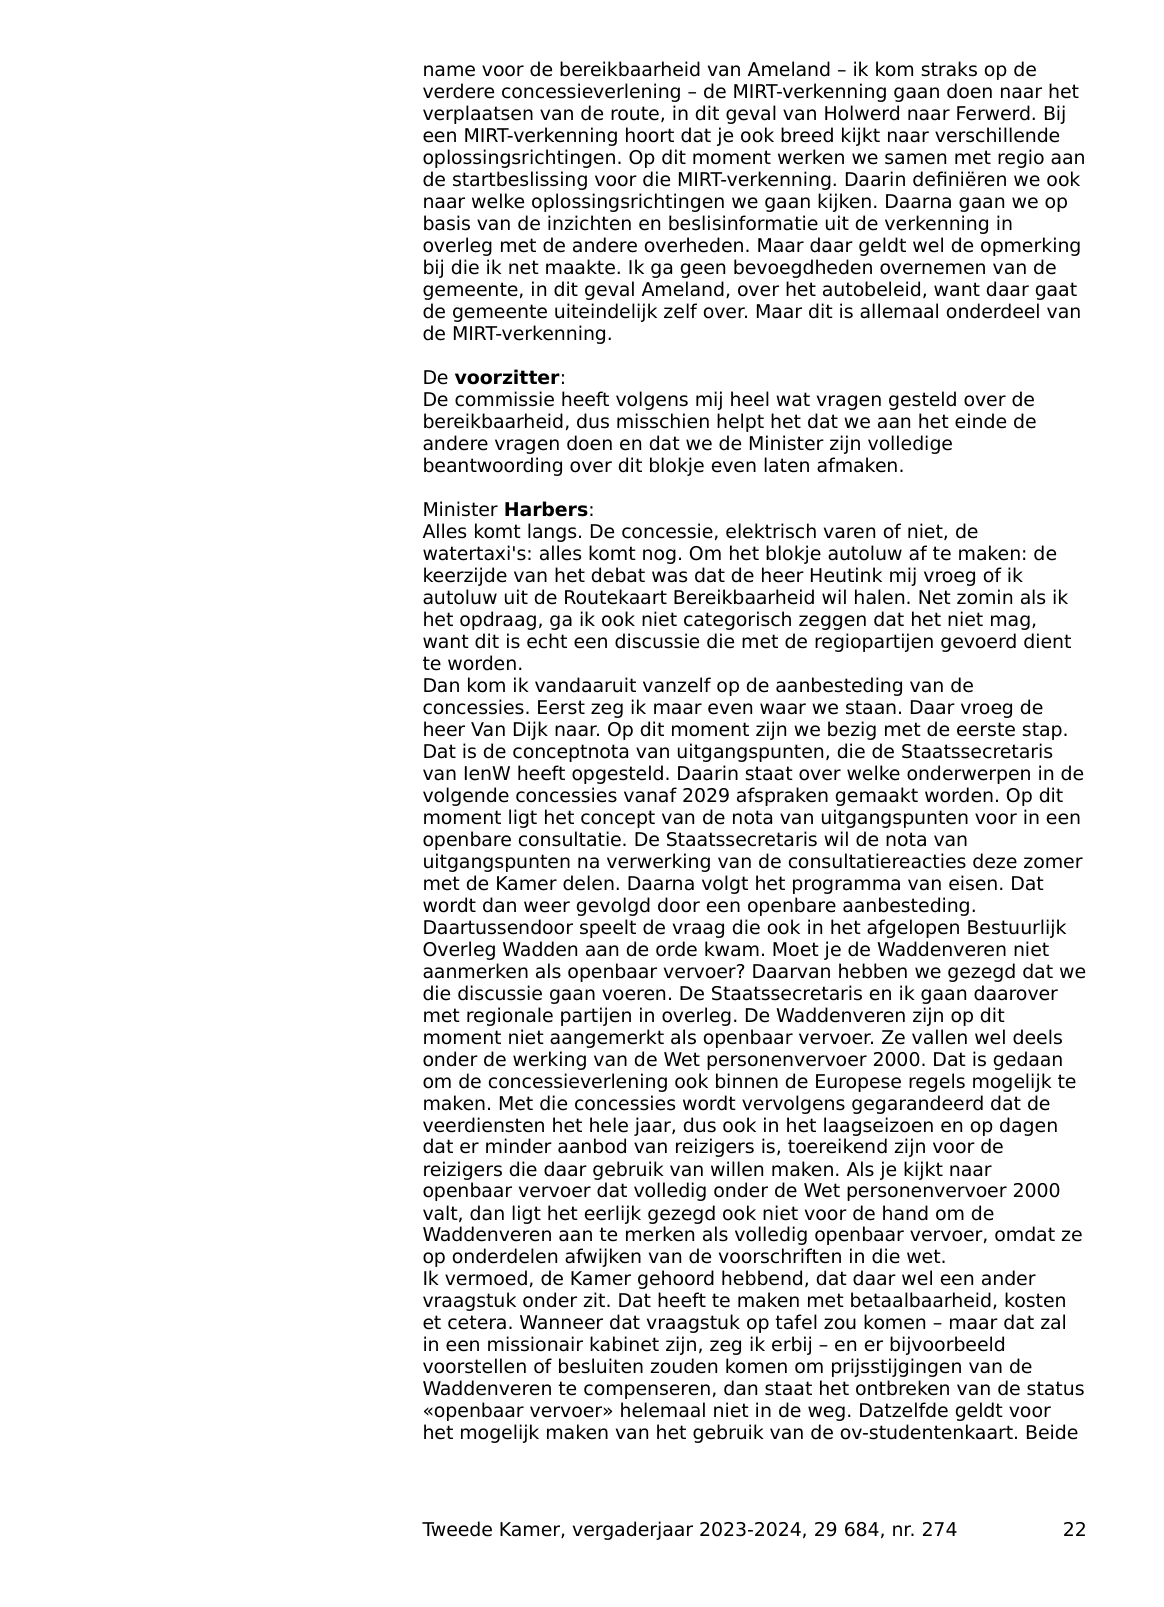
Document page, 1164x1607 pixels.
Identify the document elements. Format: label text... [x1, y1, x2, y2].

text Alles komt langs. De concessie, elektrisch varen of niet, de watertaxi's: alles komt nog. Om het blokje autoluw af te maken: de keerzijde van het debat was dat de heer Heutink mij vroeg of ik autoluw uit de Routekaart Bereikbaarheid wil halen. Net zomin als ik het opdraag, ga ik ook niet categorisch zeggen dat het niet mag, want dit is echt een discussie die met de regiopartijen gevoerd dient te worden. [422, 521, 1087, 675]
text De commissie heeft volgens mij heel wat vragen gesteld over de bereikbaarheid, dus misschien helpt het dat we aan het einde de andere vragen doen en dat we de Minister zijn volledige beantwoording over dit blokje even laten afmaken. [422, 389, 1087, 477]
text name voor de bereikbaarheid van Ameland – ik kom straks op de verdere concessieverlening – de MIRT-verkenning gaan doen naar het verplaatsen van de route, in dit geval van Holwerd naar Ferwerd. Bij een MIRT-verkenning hoort dat je ook breed kijkt naar verschillende oplossingsrichtingen. Op dit moment werken we samen met regio aan de startbeslissing voor die MIRT-verkenning. Daarin definiëren we ook naar welke oplossingsrichtingen we gaan kijken. Daarna gaan we op basis van de inzichten en beslisinformatie uit de verkenning in overleg met de andere overheden. Maar daar geldt wel de opmerking bij die ik net maakte. Ik ga geen bevoegdheden overnemen van de gemeente, in dit geval Ameland, over het autobeleid, want daar gaat de gemeente uiteindelijk zelf over. Maar dit is allemaal onderdeel van de MIRT-verkenning. [422, 59, 1087, 345]
text Daartussendoor speelt de vraag die ook in het afgelopen Bestuurlijk Overleg Wadden aan de orde kwam. Moet je de Waddenveren niet aanmerken als openbaar vervoer? Daarvan hebben we gezegd dat we die discussie gaan voeren. De Staatssecretaris en ik gaan daarover met regionale partijen in overleg. De Waddenveren zijn op dit moment niet aangemerkt als openbaar vervoer. Ze vallen wel deels onder de werking van de Wet personenvervoer 2000. Dat is gedaan om de concessieverlening ook binnen de Europese regels mogelijk te maken. Met die concessies wordt vervolgens gegarandeerd dat de veerdiensten het hele jaar, dus ook in het laagseizoen en op dagen dat er minder aanbod van reizigers is, toereikend zijn voor de reizigers die daar gebruik van willen maken. Als je kijkt naar openbaar vervoer dat volledig onder de Wet personenvervoer 2000 valt, dan ligt het eerlijk gezegd ook niet voor de hand om de Waddenveren aan te merken als volledig openbaar vervoer, omdat ze op onderdelen afwijken van de voorschriften in die wet. [422, 917, 1087, 1268]
text Ik vermoed, de Kamer gehoord hebbend, dat daar wel een ander vraagstuk onder zit. Dat heeft te maken met betaalbaarheid, kosten et cetera. Wanneer dat vraagstuk op tafel zou komen – maar dat zal in een missionair kabinet zijn, zeg ik erbij – en er bijvoorbeeld voorstellen of besluiten zouden komen om prijsstijgingen van de Waddenveren te compenseren, dan staat het ontbreken van de status «openbaar vervoer» helemaal niet in de weg. Datzelfde geldt voor het mogelijk maken van het gebruik van de ov-studentenkaart. Beide [422, 1268, 1087, 1444]
text De voorzitter: [422, 367, 1087, 389]
text Dan kom ik vandaaruit vanzelf op de aanbesteding van de concessies. Eerst zeg ik maar even waar we staan. Daar vroeg de heer Van Dijk naar. Op dit moment zijn we bezig met de eerste stap. Dat is de conceptnota van uitgangspunten, die de Staatssecretaris van IenW heeft opgesteld. Daarin staat over welke onderwerpen in de volgende concessies vanaf 2029 afspraken gemaakt worden. Op dit moment ligt het concept van de nota van uitgangspunten voor in een openbare consultatie. De Staatssecretaris wil de nota van uitgangspunten na verwerking van de consultatiereacties deze zomer met de Kamer delen. Daarna volgt het programma van eisen. Dat wordt dan weer gevolgd door een openbare aanbesteding. [422, 675, 1087, 917]
text Minister Harbers: [422, 499, 1087, 521]
